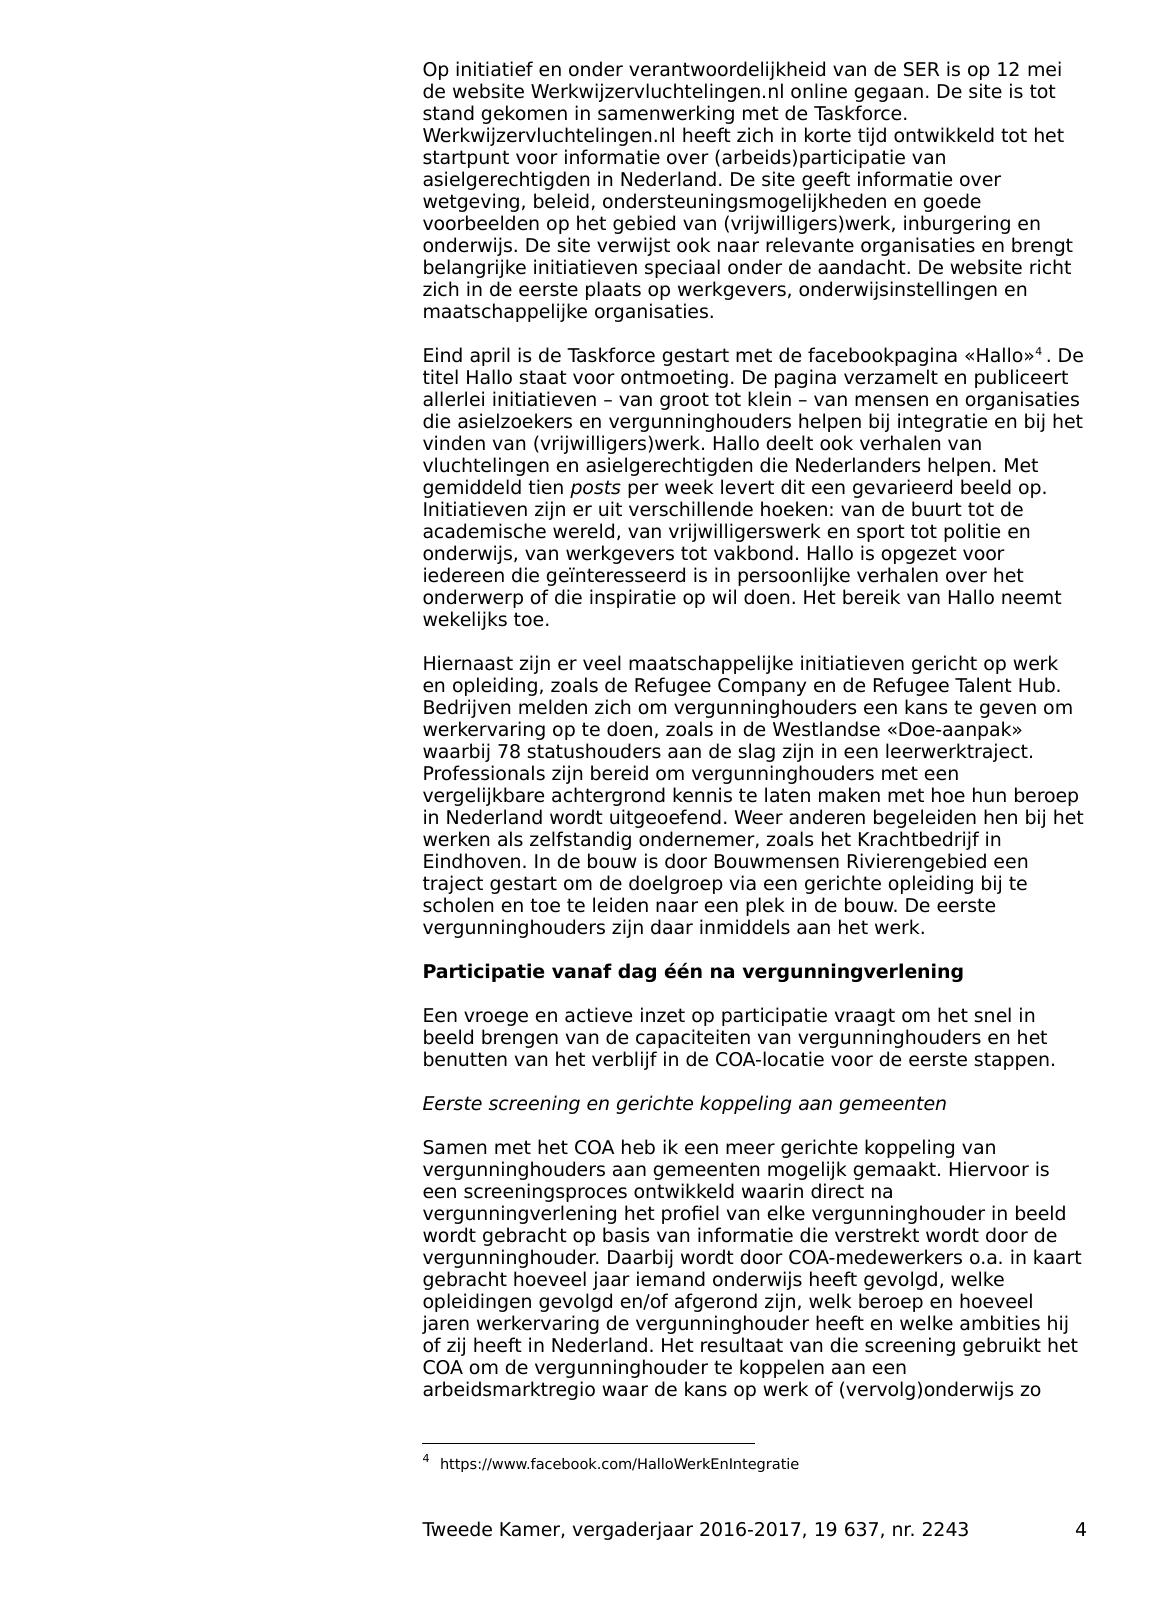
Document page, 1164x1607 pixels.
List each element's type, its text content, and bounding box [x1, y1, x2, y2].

text Hiernaast zijn er veel maatschappelijke initiatieven gericht op werk en opleiding, zoals de Refugee Company en de Refugee Talent Hub. Bedrijven melden zich om vergunninghouders een kans te geven om werkervaring op te doen, zoals in de Westlandse «Doe-aanpak» waarbij 78 statushouders aan de slag zijn in een leerwerktraject. Professionals zijn bereid om vergunninghouders met een vergelijkbare achtergrond kennis te laten maken met hoe hun beroep in Nederland wordt uitgeoefend. Weer anderen begeleiden hen bij het werken als zelfstandig ondernemer, zoals het Krachtbedrijf in Eindhoven. In de bouw is door Bouwmensen Rivierengebied een traject gestart om de doelgroep via een gerichte opleiding bij te scholen en toe te leiden naar een plek in de bouw. De eerste vergunninghouders zijn daar inmiddels aan het werk. [422, 653, 1087, 939]
text Op initiatief en onder verantwoordelijkheid van de SER is op 12 mei de website Werkwijzervluchtelingen.nl online gegaan. De site is tot stand gekomen in samenwerking met de Taskforce. Werkwijzervluchtelingen.nl heeft zich in korte tijd ontwikkeld tot het startpunt voor informatie over (arbeids)participatie van asielgerechtigden in Nederland. De site geeft informatie over wetgeving, beleid, ondersteuningsmogelijkheden en goede voorbeelden op het gebied van (vrijwilligers)werk, inburgering en onderwijs. De site verwijst ook naar relevante organisaties en brengt belangrijke initiatieven speciaal onder de aandacht. De website richt zich in de eerste plaats op werkgevers, onderwijsinstellingen en maatschappelijke organisaties. [422, 59, 1087, 323]
text Eind april is de Taskforce gestart met de facebookpagina «Hallo». De titel Hallo staat voor ontmoeting. De pagina verzamelt en publiceert allerlei initiatieven – van groot tot klein – van mensen en organisaties die asielzoekers en vergunninghouders helpen bij integratie en bij het vinden van (vrijwilligers)werk. Hallo deelt ook verhalen van vluchtelingen en asielgerechtigden die Nederlanders helpen. Met gemiddeld tien posts per week levert dit een gevarieerd beeld op. Initiatieven zijn er uit verschillende hoeken: van de buurt tot de academische wereld, van vrijwilligerswerk en sport tot politie en onderwijs, van werkgevers tot vakbond. Hallo is opgezet voor iedereen die geïnteresseerd is in persoonlijke verhalen over het onderwerp of die inspiratie op wil doen. Het bereik van Hallo neemt wekelijks toe. [422, 345, 1087, 631]
text Samen met het COA heb ik een meer gerichte koppeling van vergunninghouders aan gemeenten mogelijk gemaakt. Hiervoor is een screeningsproces ontwikkeld waarin direct na vergunningverlening het profiel van elke vergunninghouder in beeld wordt gebracht op basis van informatie die verstrekt wordt door de vergunninghouder. Daarbij wordt door COA-medewerkers o.a. in kaart gebracht hoeveel jaar iemand onderwijs heeft gevolgd, welke opleidingen gevolgd en/of afgerond zijn, welk beroep en hoeveel jaren werkervaring de vergunninghouder heeft en welke ambities hij of zij heeft in Nederland. Het resultaat van die screening gebruikt het COA om de vergunninghouder te koppelen aan een arbeidsmarktregio waar de kans op werk of (vervolg)onderwijs zo [422, 1137, 1087, 1401]
subtitle Participatie vanaf dag één na vergunningverlening [422, 961, 1087, 983]
subtitle Eerste screening en gerichte koppeling aan gemeenten [422, 1093, 1087, 1115]
text https://www.facebook.com/HalloWerkEnIntegratie [422, 1452, 1087, 1474]
text Een vroege en actieve inzet op participatie vraagt om het snel in beeld brengen van de capaciteiten van vergunninghouders en het benutten van het verblijf in de COA-locatie voor de eerste stappen. [422, 1005, 1087, 1071]
